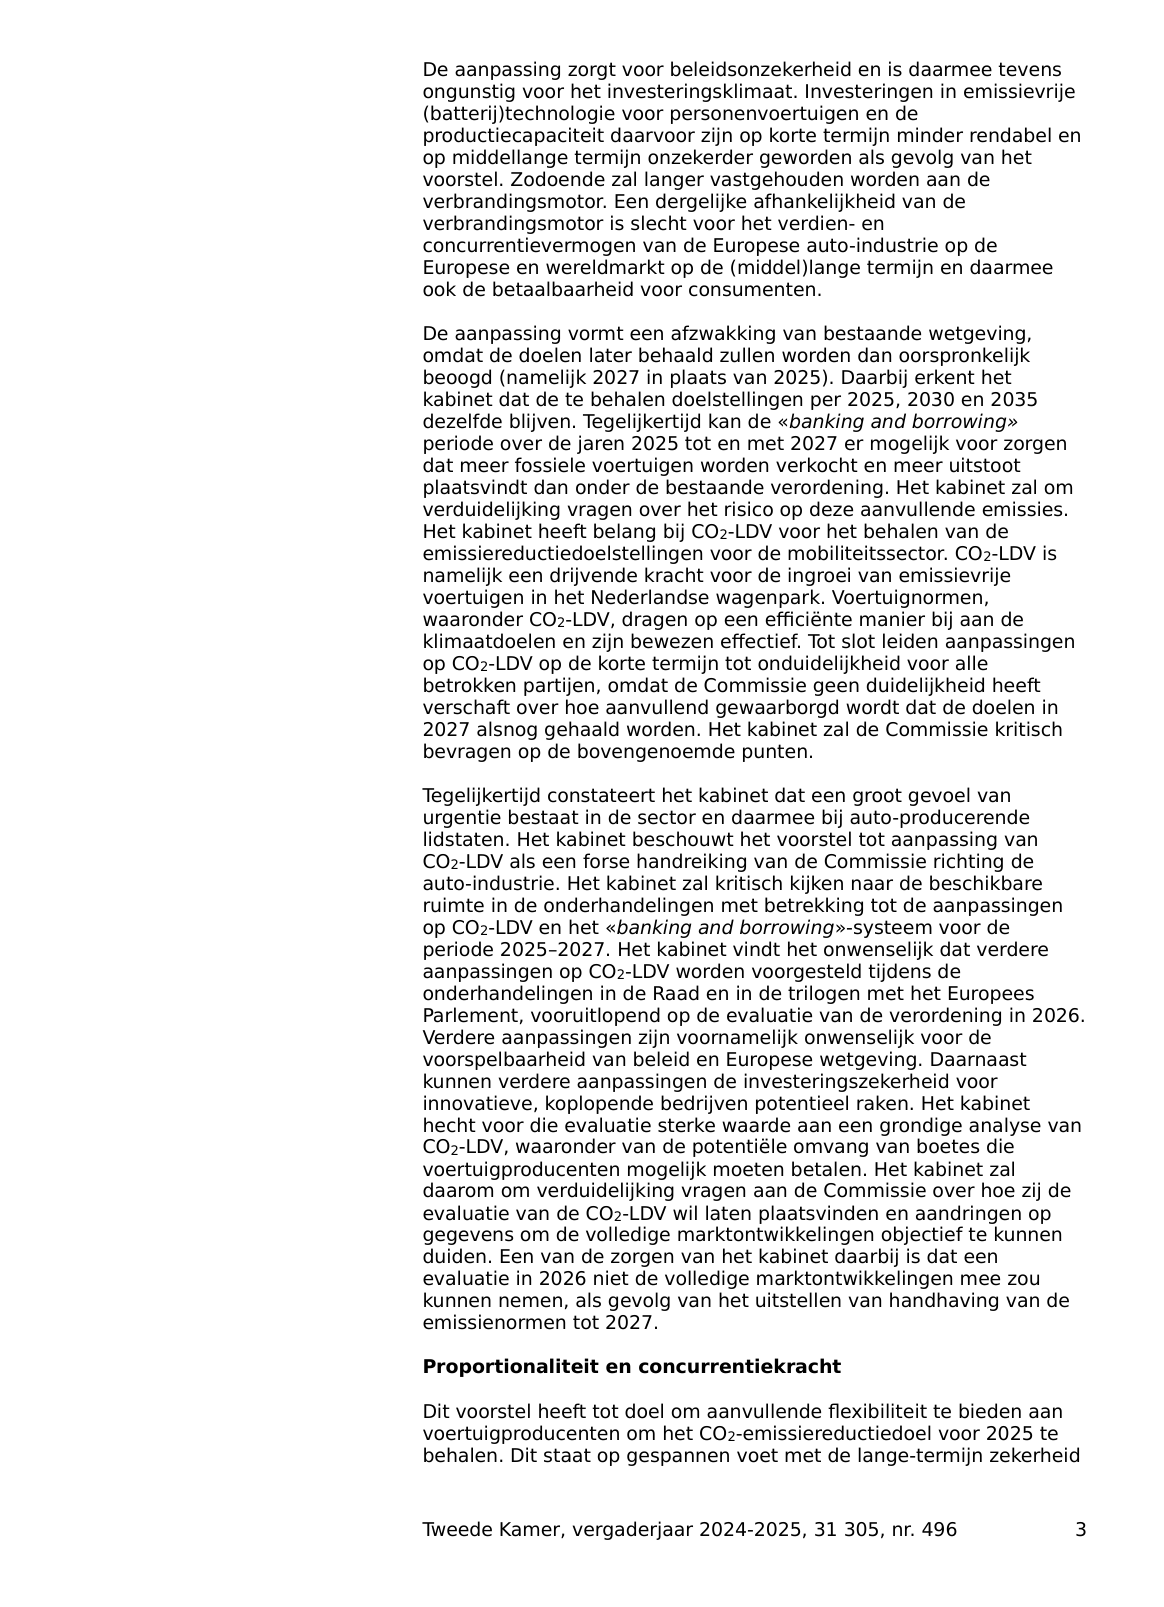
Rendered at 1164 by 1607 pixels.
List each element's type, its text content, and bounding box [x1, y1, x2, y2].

subtitle Proportionaliteit en concurrentiekracht [422, 1356, 1087, 1378]
text De aanpassing zorgt voor beleidsonzekerheid en is daarmee tevens ongunstig voor het investeringsklimaat. Investeringen in emissievrije (batterij)technologie voor personenvoertuigen en de productiecapaciteit daarvoor zijn op korte termijn minder rendabel en op middellange termijn onzekerder geworden als gevolg van het voorstel. Zodoende zal langer vastgehouden worden aan de verbrandingsmotor. Een dergelijke afhankelijkheid van de verbrandingsmotor is slecht voor het verdien- en concurrentievermogen van de Europese auto-industrie op de Europese en wereldmarkt op de (middel)lange termijn en daarmee ook de betaalbaarheid voor consumenten. [422, 59, 1087, 301]
text Tegelijkertijd constateert het kabinet dat een groot gevoel van urgentie bestaat in de sector en daarmee bij auto-producerende lidstaten. Het kabinet beschouwt het voorstel tot aanpassing van CO2-LDV als een forse handreiking van de Commissie richting de auto-industrie. Het kabinet zal kritisch kijken naar de beschikbare ruimte in de onderhandelingen met betrekking tot de aanpassingen op CO2-LDV en het «banking and borrowing»-systeem voor de periode 2025–2027. Het kabinet vindt het onwenselijk dat verdere aanpassingen op CO2-LDV worden voorgesteld tijdens de onderhandelingen in de Raad en in de trilogen met het Europees Parlement, vooruitlopend op de evaluatie van de verordening in 2026. Verdere aanpassingen zijn voornamelijk onwenselijk voor de voorspelbaarheid van beleid en Europese wetgeving. Daarnaast kunnen verdere aanpassingen de investeringszekerheid voor innovatieve, koplopende bedrijven potentieel raken. Het kabinet hecht voor die evaluatie sterke waarde aan een grondige analyse van CO2-LDV, waaronder van de potentiële omvang van boetes die voertuigproducenten mogelijk moeten betalen. Het kabinet zal daarom om verduidelijking vragen aan de Commissie over hoe zij de evaluatie van de CO2-LDV wil laten plaatsvinden en aandringen op gegevens om de volledige marktontwikkelingen objectief te kunnen duiden. Een van de zorgen van het kabinet daarbij is dat een evaluatie in 2026 niet de volledige marktontwikkelingen mee zou kunnen nemen, als gevolg van het uitstellen van handhaving van de emissienormen tot 2027. [422, 785, 1087, 1334]
text De aanpassing vormt een afzwakking van bestaande wetgeving, omdat de doelen later behaald zullen worden dan oorspronkelijk beoogd (namelijk 2027 in plaats van 2025). Daarbij erkent het kabinet dat de te behalen doelstellingen per 2025, 2030 en 2035 dezelfde blijven. Tegelijkertijd kan de «banking and borrowing» periode over de jaren 2025 tot en met 2027 er mogelijk voor zorgen dat meer fossiele voertuigen worden verkocht en meer uitstoot plaatsvindt dan onder de bestaande verordening. Het kabinet zal om verduidelijking vragen over het risico op deze aanvullende emissies. Het kabinet heeft belang bij CO2-LDV voor het behalen van de emissiereductiedoelstellingen voor de mobiliteitssector. CO2-LDV is namelijk een drijvende kracht voor de ingroei van emissievrije voertuigen in het Nederlandse wagenpark. Voertuignormen, waaronder CO2-LDV, dragen op een efficiënte manier bij aan de klimaatdoelen en zijn bewezen effectief. Tot slot leiden aanpassingen op CO2-LDV op de korte termijn tot onduidelijkheid voor alle betrokken partijen, omdat de Commissie geen duidelijkheid heeft verschaft over hoe aanvullend gewaarborgd wordt dat de doelen in 2027 alsnog gehaald worden. Het kabinet zal de Commissie kritisch bevragen op de bovengenoemde punten. [422, 323, 1087, 763]
text Dit voorstel heeft tot doel om aanvullende flexibiliteit te bieden aan voertuigproducenten om het CO2-emissiereductiedoel voor 2025 te behalen. Dit staat op gespannen voet met de lange-termijn zekerheid [422, 1401, 1087, 1467]
